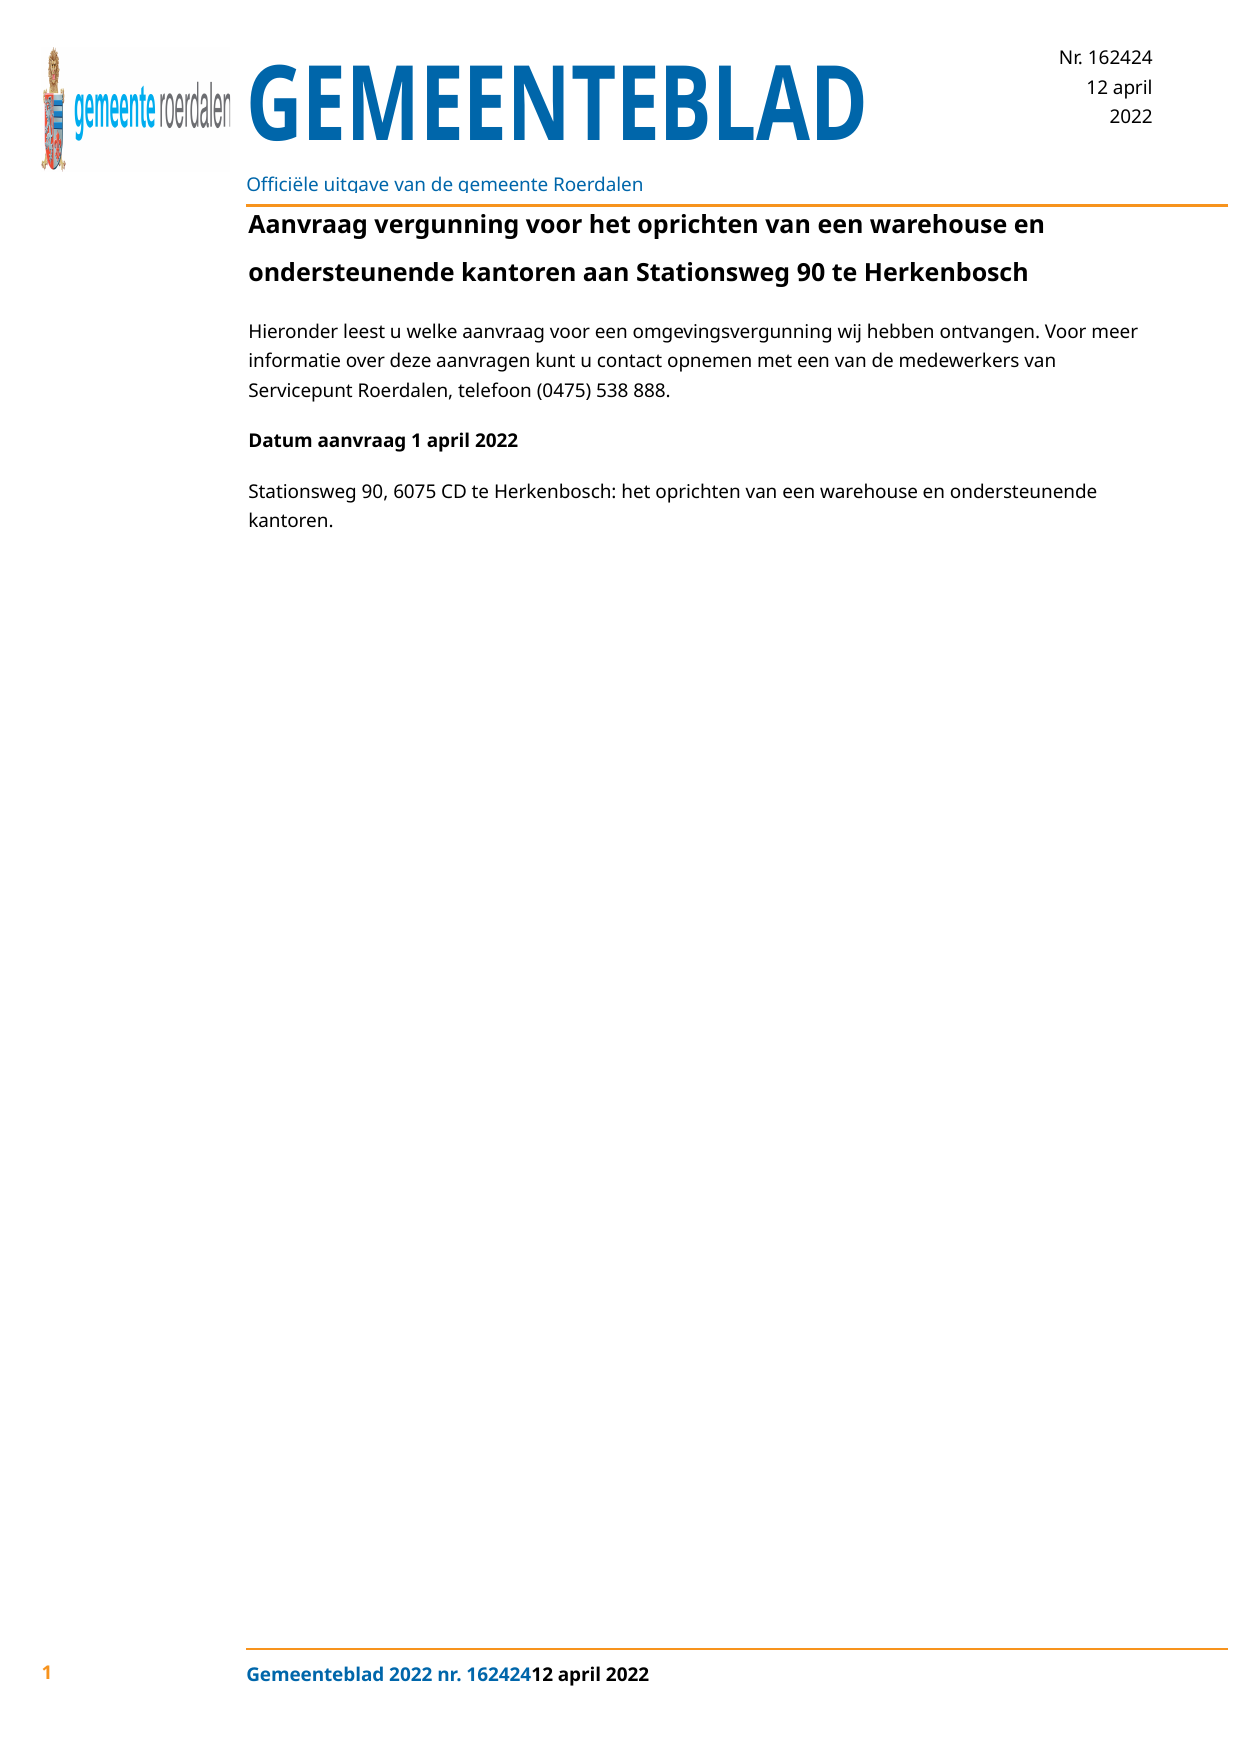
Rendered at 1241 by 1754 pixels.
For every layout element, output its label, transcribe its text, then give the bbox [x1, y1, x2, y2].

text Stationsweg 90, 6075 CD te Herkenbosch: het oprichten van een warehouse en ondersteunende kantoren. [248, 478, 1152, 533]
text Aanvraag vergunning voor het oprichten van een warehouse en ondersteunende kantoren aan Stationsweg 90 te Herkenbosch [248, 207, 1152, 288]
text Hieronder leest u welke aanvraag voor een omgevingsvergunning wij hebben ontvangen. Voor meer informatie over deze aanvragen kunt u contact opnemen met een van de medewerkers van Servicepunt Roerdalen, telefoon (0475) 538 888. [248, 318, 1152, 403]
picture [41, 47, 231, 172]
text Datum aanvraag 1 april 2022 [248, 427, 1152, 453]
